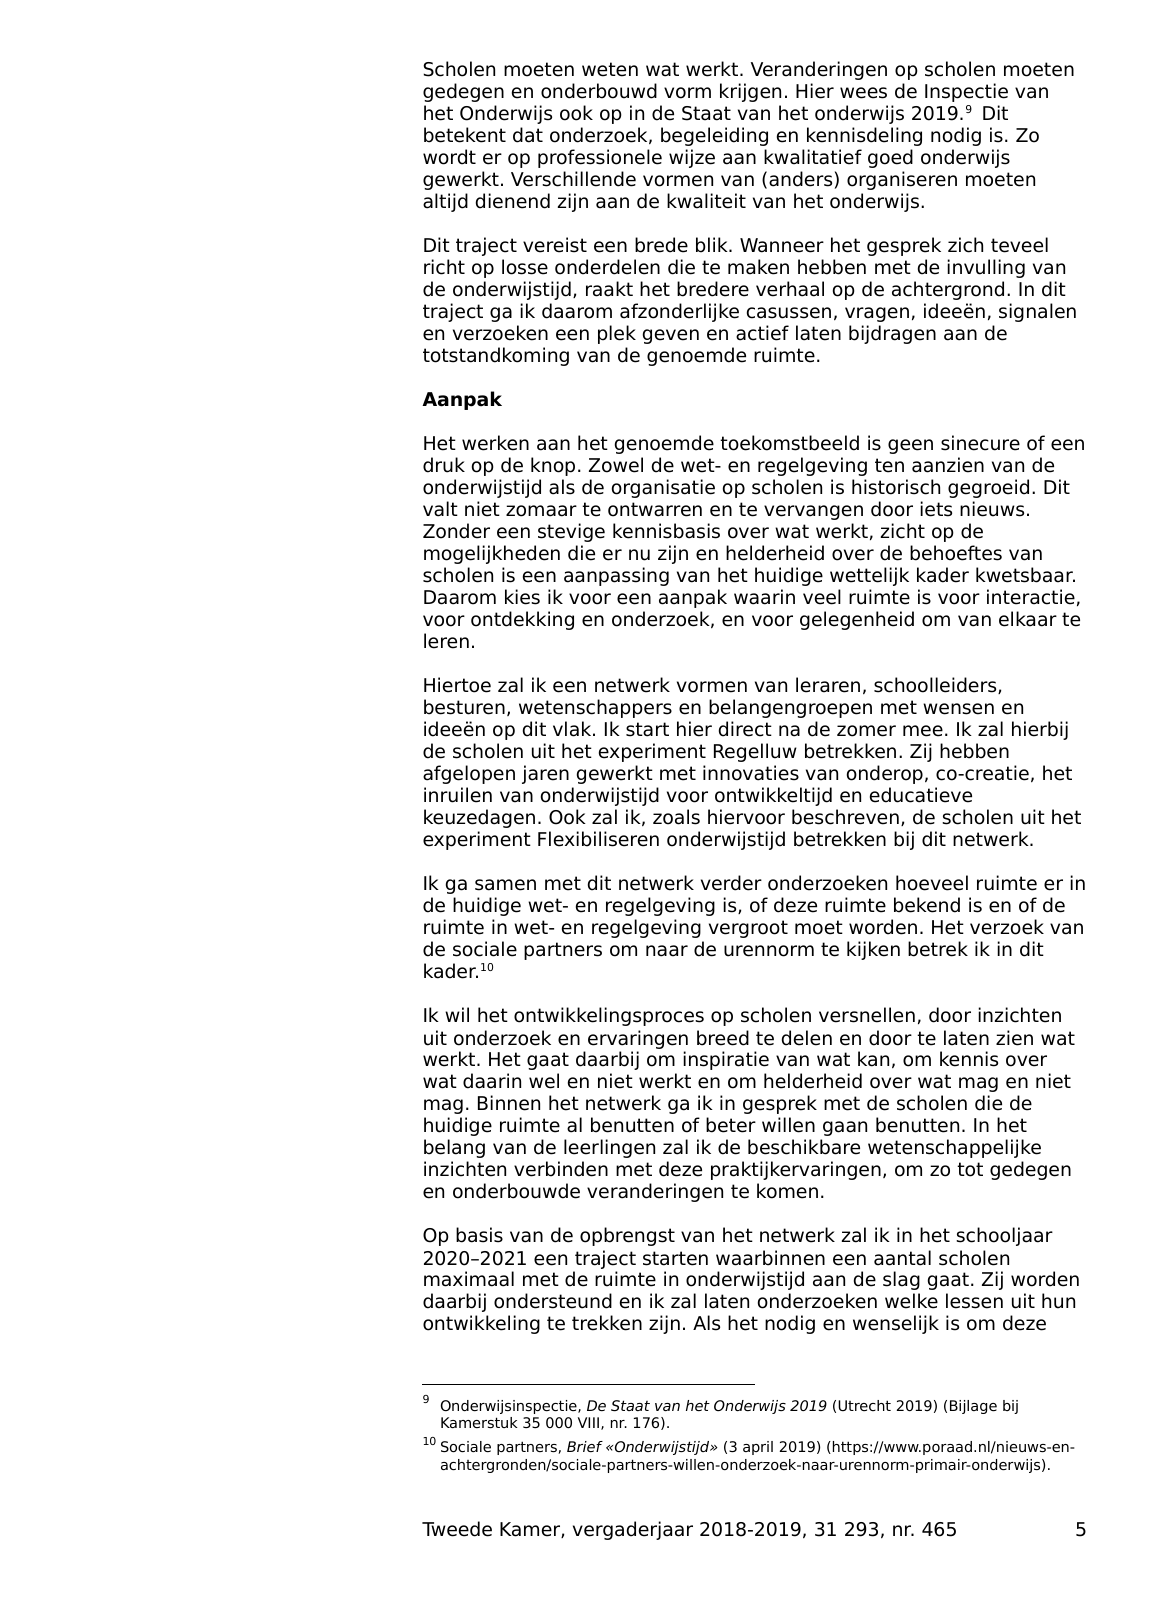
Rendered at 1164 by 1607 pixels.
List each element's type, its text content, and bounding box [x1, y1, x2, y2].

text Scholen moeten weten wat werkt. Veranderingen op scholen moeten gedegen en onderbouwd vorm krijgen. Hier wees de Inspectie van het Onderwijs ook op in de Staat van het onderwijs 2019. Dit betekent dat onderzoek, begeleiding en kennisdeling nodig is. Zo wordt er op professionele wijze aan kwalitatief goed onderwijs gewerkt. Verschillende vormen van (anders) organiseren moeten altijd dienend zijn aan de kwaliteit van het onderwijs. [422, 59, 1087, 213]
subtitle Aanpak [422, 389, 1087, 411]
text Ik wil het ontwikkelingsproces op scholen versnellen, door inzichten uit onderzoek en ervaringen breed te delen en door te laten zien wat werkt. Het gaat daarbij om inspiratie van wat kan, om kennis over wat daarin wel en niet werkt en om helderheid over wat mag en niet mag. Binnen het netwerk ga ik in gesprek met de scholen die de huidige ruimte al benutten of beter willen gaan benutten. In het belang van de leerlingen zal ik de beschikbare wetenschappelijke inzichten verbinden met deze praktijkervaringen, om zo tot gedegen en onderbouwde veranderingen te komen. [422, 1005, 1087, 1203]
text Ik ga samen met dit netwerk verder onderzoeken hoeveel ruimte er in de huidige wet- en regelgeving is, of deze ruimte bekend is en of de ruimte in wet- en regelgeving vergroot moet worden. Het verzoek van de sociale partners om naar de urennorm te kijken betrek ik in dit kader. [422, 873, 1087, 983]
text Sociale partners, Brief «Onderwijstijd» (3 april 2019) (https://www.poraad.nl/nieuws-en-achtergronden/sociale-partners-willen-onderzoek-naar-urennorm-primair-onderwijs). [422, 1435, 1087, 1474]
text Hiertoe zal ik een netwerk vormen van leraren, schoolleiders, besturen, wetenschappers en belangengroepen met wensen en ideeën op dit vlak. Ik start hier direct na de zomer mee. Ik zal hierbij de scholen uit het experiment Regelluw betrekken. Zij hebben afgelopen jaren gewerkt met innovaties van onderop, co-creatie, het inruilen van onderwijstijd voor ontwikkeltijd en educatieve keuzedagen. Ook zal ik, zoals hiervoor beschreven, de scholen uit het experiment Flexibiliseren onderwijstijd betrekken bij dit netwerk. [422, 675, 1087, 851]
text Dit traject vereist een brede blik. Wanneer het gesprek zich teveel richt op losse onderdelen die te maken hebben met de invulling van de onderwijstijd, raakt het bredere verhaal op de achtergrond. In dit traject ga ik daarom afzonderlijke casussen, vragen, ideeën, signalen en verzoeken een plek geven en actief laten bijdragen aan de totstandkoming van de genoemde ruimte. [422, 235, 1087, 367]
text Onderwijsinspectie, De Staat van het Onderwijs 2019 (Utrecht 2019) (Bijlage bij Kamerstuk 35 000 VIII, nr. 176). [422, 1393, 1087, 1432]
text Het werken aan het genoemde toekomstbeeld is geen sinecure of een druk op de knop. Zowel de wet- en regelgeving ten aanzien van de onderwijstijd als de organisatie op scholen is historisch gegroeid. Dit valt niet zomaar te ontwarren en te vervangen door iets nieuws. Zonder een stevige kennisbasis over wat werkt, zicht op de mogelijkheden die er nu zijn en helderheid over de behoeftes van scholen is een aanpassing van het huidige wettelijk kader kwetsbaar. Daarom kies ik voor een aanpak waarin veel ruimte is voor interactie, voor ontdekking en onderzoek, en voor gelegenheid om van elkaar te leren. [422, 433, 1087, 653]
text Op basis van de opbrengst van het netwerk zal ik in het schooljaar 2020–2021 een traject starten waarbinnen een aantal scholen maximaal met de ruimte in onderwijstijd aan de slag gaat. Zij worden daarbij ondersteund en ik zal laten onderzoeken welke lessen uit hun ontwikkeling te trekken zijn. Als het nodig en wenselijk is om deze [422, 1225, 1087, 1335]
